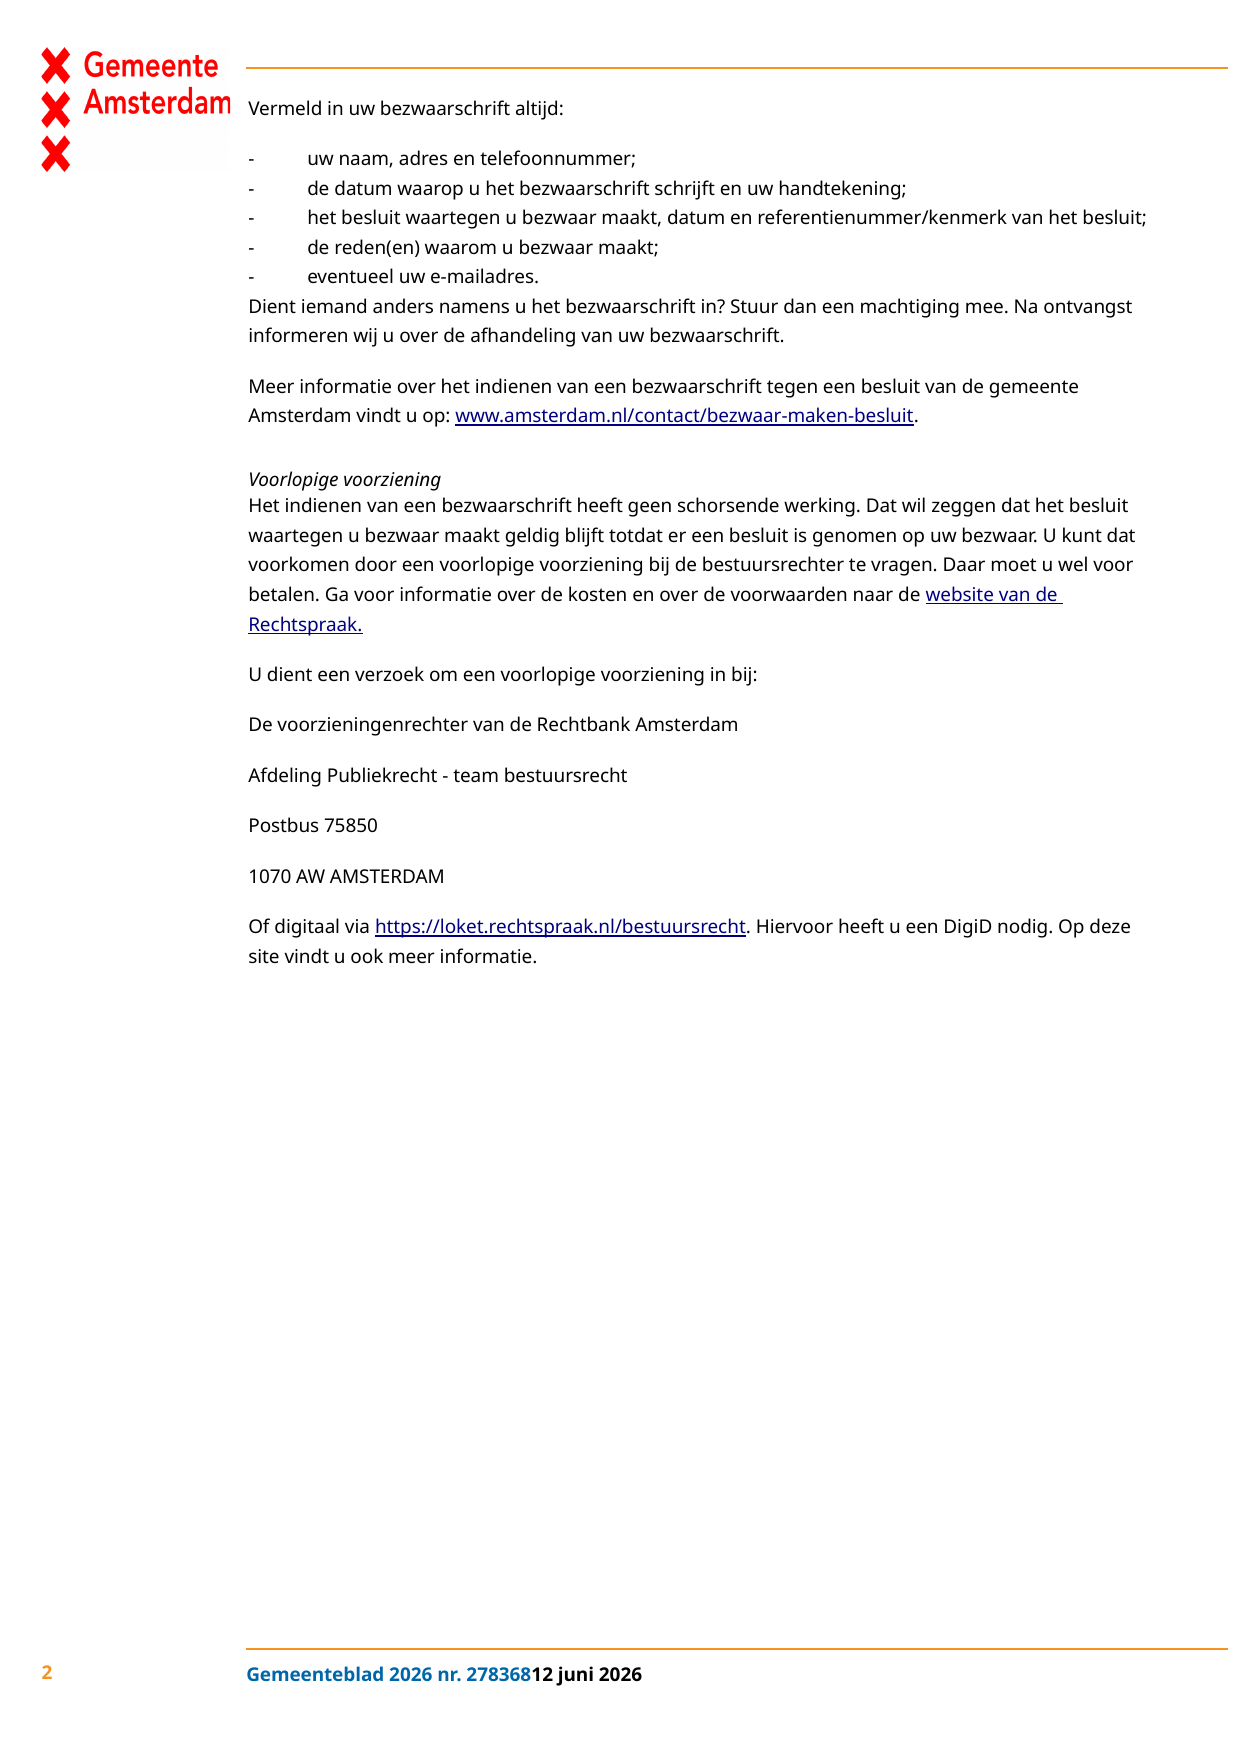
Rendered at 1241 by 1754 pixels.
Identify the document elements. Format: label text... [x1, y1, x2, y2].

text U dient een verzoek om een voorlopige voorziening in bij: [248, 661, 1152, 687]
text Het indienen van een bezwaarschrift heeft geen schorsende werking. Dat wil zeggen dat het besluit waartegen u bezwaar maakt geldig blijft totdat er een besluit is genomen op uw bezwaar. U kunt dat voorkomen door een voorlopige voorziening bij de bestuursrechter te vragen. Daar moet u wel voor betalen. Ga voor informatie over de kosten en over de voorwaarden naar de website van de Rechtspraak. [248, 492, 1152, 636]
picture [41, 47, 231, 172]
text Meer informatie over het indienen van een bezwaarschrift tegen een besluit van de gemeente Amsterdam vindt u op: www.amsterdam.nl/contact/bezwaar-maken-besluit. [248, 373, 1152, 428]
text Postbus 75850 [248, 812, 1152, 838]
text De voorzieningenrechter van de Rechtbank Amsterdam [248, 712, 1152, 737]
list eventueel uw e-mailadres. [248, 263, 1152, 289]
text Afdeling Publiekrecht - team bestuursrecht [248, 762, 1152, 788]
list uw naam, adres en telefoonnummer; [248, 145, 1152, 171]
text Of digitaal via https://loket.rechtspraak.nl/bestuursrecht. Hiervoor heeft u een DigiD nodig. Op deze site vindt u ook meer informatie. [248, 913, 1152, 968]
text Vermeld in uw bezwaarschrift altijd: [248, 95, 1152, 121]
list de datum waarop u het bezwaarschrift schrijft en uw handtekening; [248, 175, 1152, 201]
text Dient iemand anders namens u het bezwaarschrift in? Stuur dan een machtiging mee. Na ontvangst informeren wij u over de afhandeling van uw bezwaarschrift. [248, 293, 1152, 348]
list de reden(en) waarom u bezwaar maakt; [248, 234, 1152, 260]
text 1070 AW AMSTERDAM [248, 863, 1152, 888]
list het besluit waartegen u bezwaar maakt, datum en referentienummer/kenmerk van het besluit; [248, 204, 1152, 230]
text Voorlopige voorziening [248, 467, 1152, 492]
